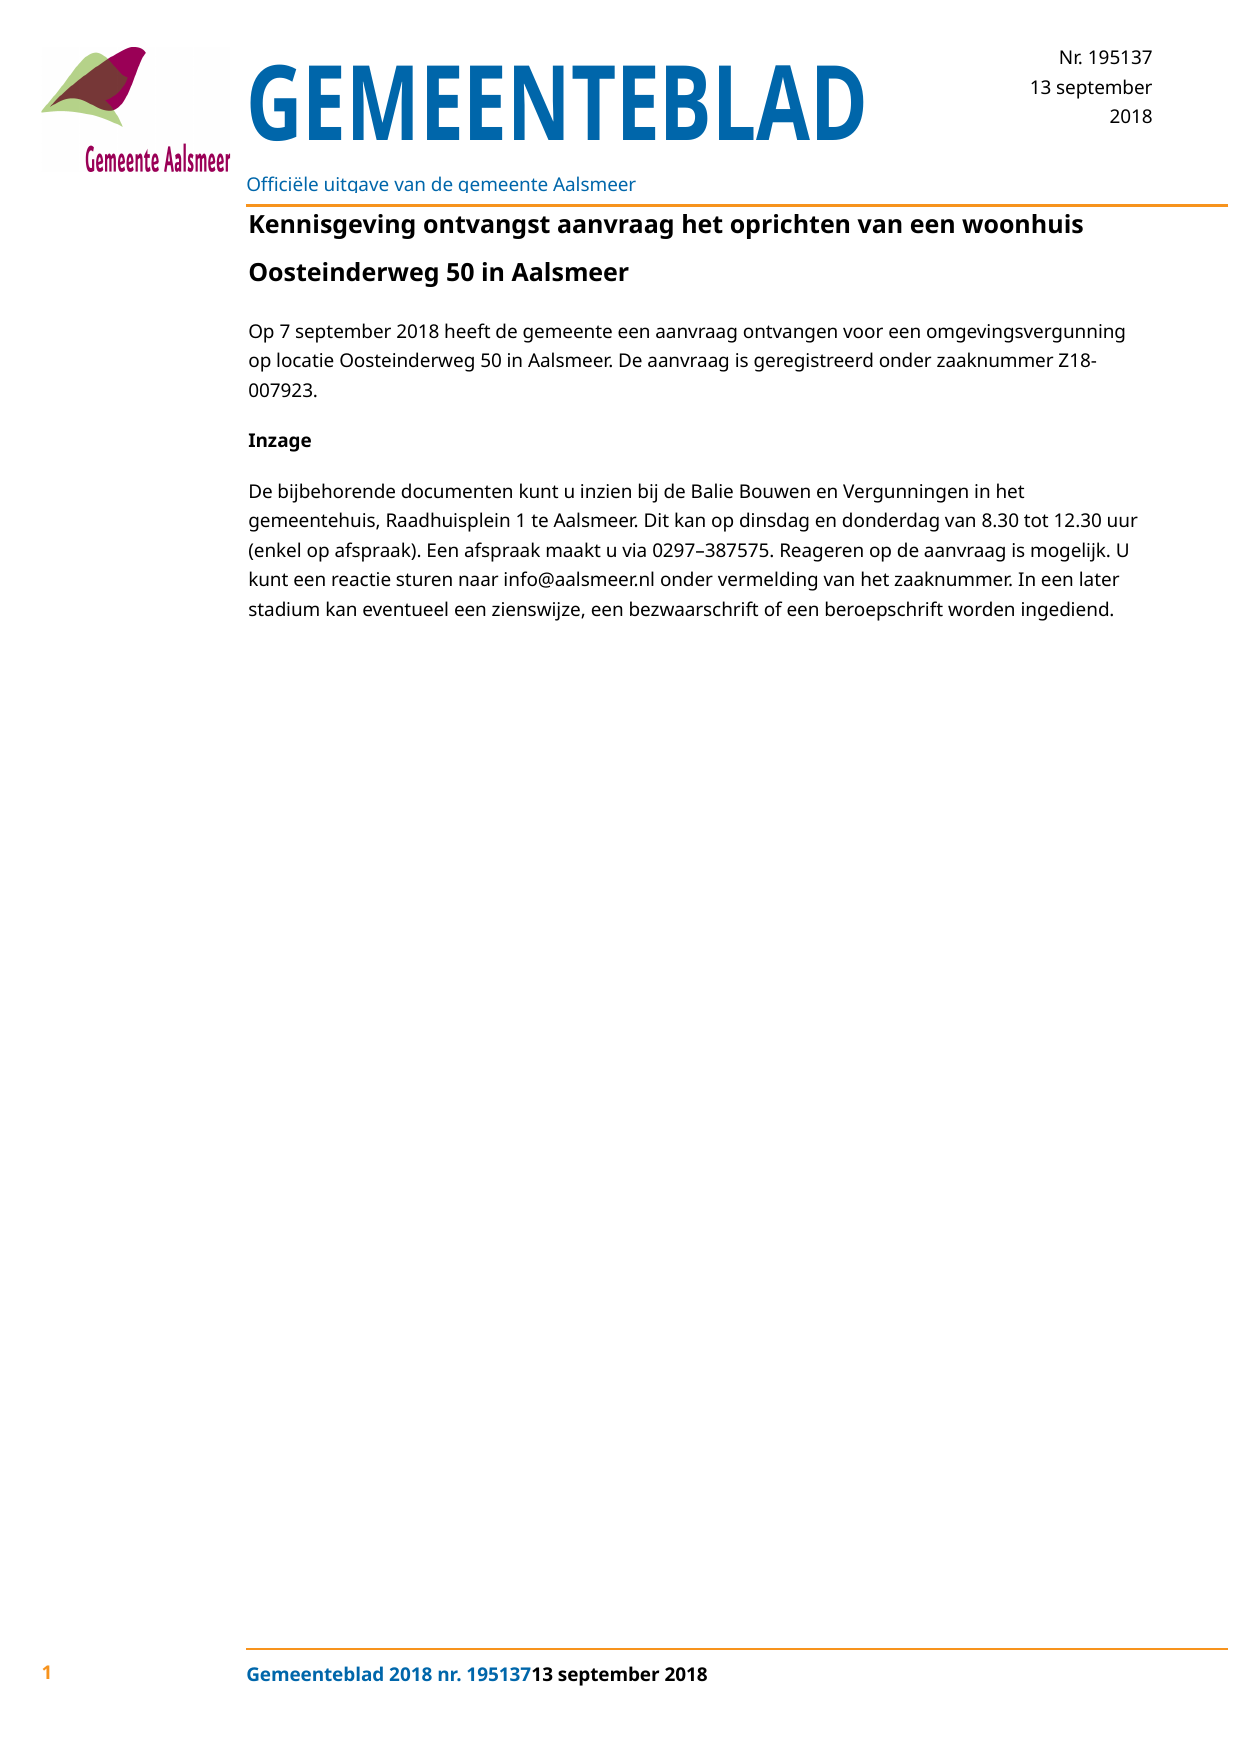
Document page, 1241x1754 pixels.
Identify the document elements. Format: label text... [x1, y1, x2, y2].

text Op 7 september 2018 heeft de gemeente een aanvraag ontvangen voor een omgevingsvergunning op locatie Oosteinderweg 50 in Aalsmeer. De aanvraag is geregistreerd onder zaaknummer Z18-007923. [248, 318, 1152, 403]
text De bijbehorende documenten kunt u inzien bij de Balie Bouwen en Vergunningen in het gemeentehuis, Raadhuisplein 1 te Aalsmeer. Dit kan op dinsdag en donderdag van 8.30 tot 12.30 uur (enkel op afspraak). Een afspraak maakt u via 0297–387575. Reageren op de aanvraag is mogelijk. U kunt een reactie sturen naar info@aalsmeer.nl onder vermelding van het zaaknummer. In een later stadium kan eventueel een zienswijze, een bezwaarschrift of een beroepschrift worden ingediend. [248, 478, 1152, 622]
text Inzage [248, 427, 1152, 453]
picture [41, 47, 231, 172]
text Kennisgeving ontvangst aanvraag het oprichten van een woonhuis Oosteinderweg 50 in Aalsmeer [248, 207, 1152, 288]
